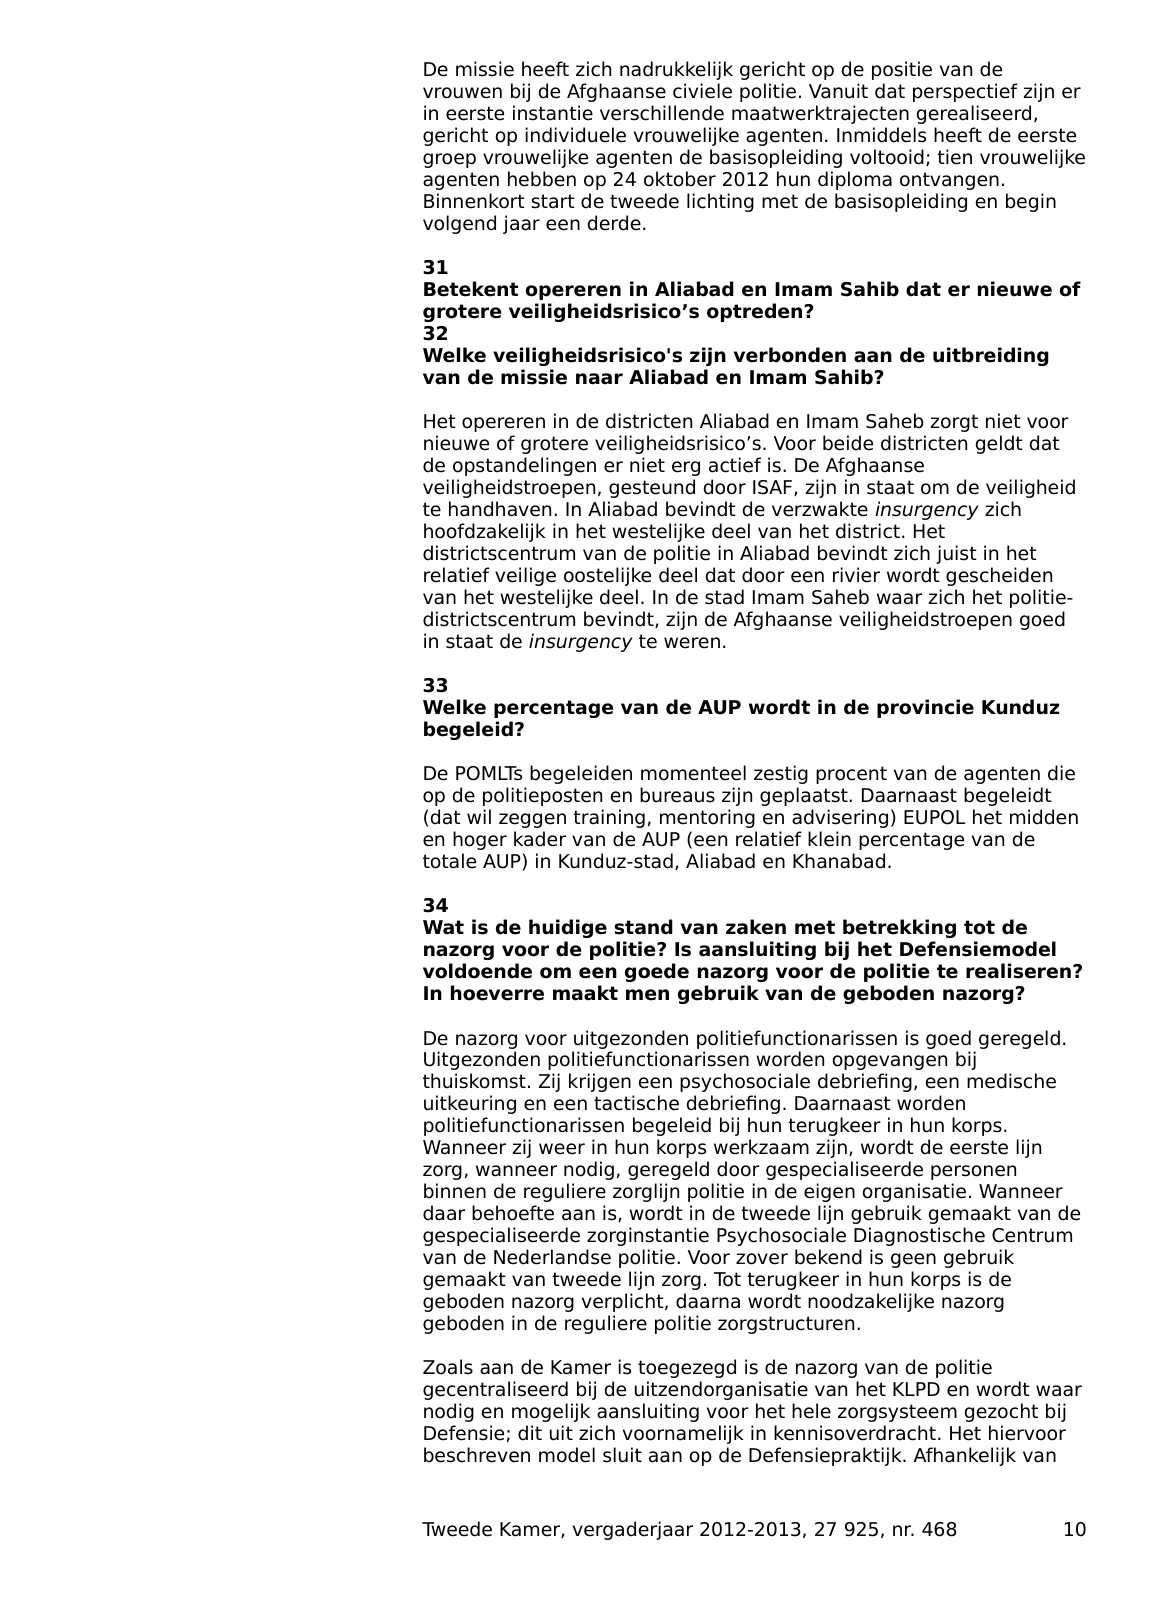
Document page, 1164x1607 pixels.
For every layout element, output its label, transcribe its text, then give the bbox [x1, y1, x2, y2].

text Het opereren in de districten Aliabad en Imam Saheb zorgt niet voor nieuwe of grotere veiligheidsrisico’s. Voor beide districten geldt dat de opstandelingen er niet erg actief is. De Afghaanse veiligheidstroepen, gesteund door ISAF, zijn in staat om de veiligheid te handhaven. In Aliabad bevindt de verzwakte insurgency zich hoofdzakelijk in het westelijke deel van het district. Het districtscentrum van de politie in Aliabad bevindt zich juist in het relatief veilige oostelijke deel dat door een rivier wordt gescheiden van het westelijke deel. In de stad Imam Saheb waar zich het politie-districtscentrum bevindt, zijn de Afghaanse veiligheidstroepen goed in staat de insurgency te weren. [422, 411, 1087, 653]
text 34 [422, 895, 1087, 917]
text 33 [422, 675, 1087, 697]
text Welke percentage van de AUP wordt in de provincie Kunduz begeleid? [422, 697, 1087, 741]
text 32 [422, 323, 1087, 345]
text 31 [422, 257, 1087, 279]
text De POMLTs begeleiden momenteel zestig procent van de agenten die op de politieposten en bureaus zijn geplaatst. Daarnaast begeleidt (dat wil zeggen training, mentoring en advisering) EUPOL het midden en hoger kader van de AUP (een relatief klein percentage van de totale AUP) in Kunduz-stad, Aliabad en Khanabad. [422, 763, 1087, 873]
text Welke veiligheidsrisico's zijn verbonden aan de uitbreiding van de missie naar Aliabad en Imam Sahib? [422, 345, 1087, 389]
text Zoals aan de Kamer is toegezegd is de nazorg van de politie gecentraliseerd bij de uitzendorganisatie van het KLPD en wordt waar nodig en mogelijk aansluiting voor het hele zorgsysteem gezocht bij Defensie; dit uit zich voornamelijk in kennisoverdracht. Het hiervoor beschreven model sluit aan op de Defensiepraktijk. Afhankelijk van [422, 1357, 1087, 1467]
text De nazorg voor uitgezonden politiefunctionarissen is goed geregeld. Uitgezonden politiefunctionarissen worden opgevangen bij thuiskomst. Zij krijgen een psychosociale debriefing, een medische uitkeuring en een tactische debriefing. Daarnaast worden politiefunctionarissen begeleid bij hun terugkeer in hun korps. Wanneer zij weer in hun korps werkzaam zijn, wordt de eerste lijn zorg, wanneer nodig, geregeld door gespecialiseerde personen binnen de reguliere zorglijn politie in de eigen organisatie. Wanneer daar behoefte aan is, wordt in de tweede lijn gebruik gemaakt van de gespecialiseerde zorginstantie Psychosociale Diagnostische Centrum van de Nederlandse politie. Voor zover bekend is geen gebruik gemaakt van tweede lijn zorg. Tot terugkeer in hun korps is de geboden nazorg verplicht, daarna wordt noodzakelijke nazorg geboden in de reguliere politie zorgstructuren. [422, 1027, 1087, 1335]
text De missie heeft zich nadrukkelijk gericht op de positie van de vrouwen bij de Afghaanse civiele politie. Vanuit dat perspectief zijn er in eerste instantie verschillende maatwerktrajecten gerealiseerd, gericht op individuele vrouwelijke agenten. Inmiddels heeft de eerste groep vrouwelijke agenten de basisopleiding voltooid; tien vrouwelijke agenten hebben op 24 oktober 2012 hun diploma ontvangen. Binnenkort start de tweede lichting met de basisopleiding en begin volgend jaar een derde. [422, 59, 1087, 235]
text Betekent opereren in Aliabad en Imam Sahib dat er nieuwe of grotere veiligheidsrisico’s optreden? [422, 279, 1087, 323]
text Wat is de huidige stand van zaken met betrekking tot de nazorg voor de politie? Is aansluiting bij het Defensiemodel voldoende om een goede nazorg voor de politie te realiseren? In hoeverre maakt men gebruik van de geboden nazorg? [422, 917, 1087, 1005]
